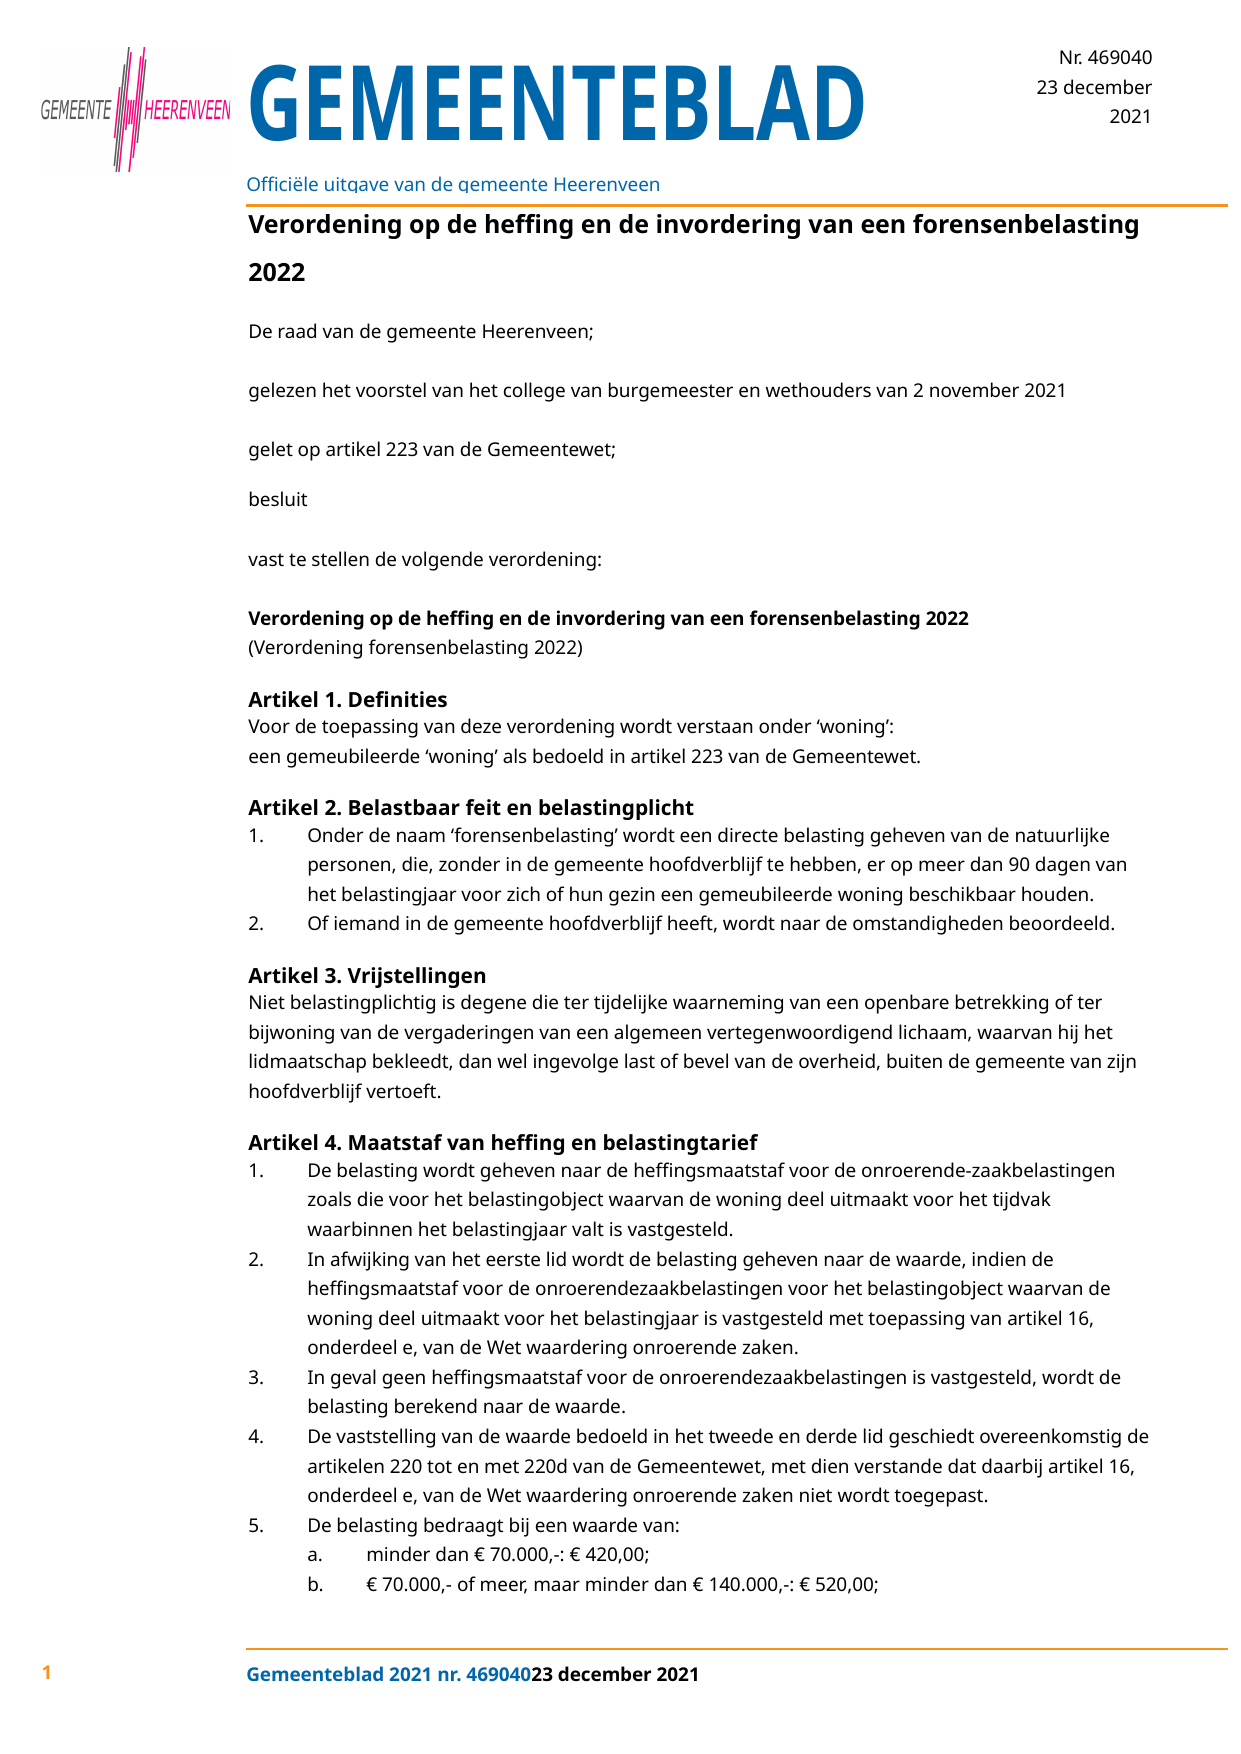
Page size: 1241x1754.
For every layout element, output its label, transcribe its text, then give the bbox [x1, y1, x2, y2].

text De raad van de gemeente Heerenveen; [248, 318, 1152, 344]
list De vaststelling van de waarde bedoeld in het tweede en derde lid geschiedt overeenkomstig de artikelen 220 tot en met 220d van de Gemeentewet, met dien verstande dat daarbij artikel 16, onderdeel e, van de Wet waardering onroerende zaken niet wordt toegepast. [248, 1423, 1152, 1508]
list De belasting bedraagt bij een waarde van: [248, 1512, 1152, 1538]
text Niet belastingplichtig is degene die ter tijdelijke waarneming van een openbare betrekking of ter bijwoning van de vergaderingen van een algemeen vertegenwoordigend lichaam, waarvan hij het lidmaatschap bekleedt, dan wel ingevolge last of bevel van de overheid, buiten de gemeente van zijn hoofdverblijf vertoeft. [248, 989, 1152, 1104]
text Artikel 2. Belastbaar feit en belastingplicht [248, 793, 1152, 822]
text vast te stellen de volgende verordening: [248, 546, 1152, 571]
list In afwijking van het eerste lid wordt de belasting geheven naar de waarde, indien de heffingsmaatstaf voor de onroerendezaakbelastingen voor het belastingobject waarvan de woning deel uitmaakt voor het belastingjaar is vastgesteld met toepassing van artikel 16, onderdeel e, van de Wet waardering onroerende zaken. [248, 1246, 1152, 1360]
list minder dan € 70.000,-: € 420,00; [307, 1542, 1152, 1567]
text Verordening op de heffing en de invordering van een forensenbelasting 2022 [248, 207, 1152, 288]
text Verordening op de heffing en de invordering van een forensenbelasting 2022 [248, 605, 1152, 631]
list € 70.000,- of meer, maar minder dan € 140.000,-: € 520,00; [307, 1571, 1152, 1597]
text (Verordening forensenbelasting 2022) [248, 634, 1152, 660]
text gelet op artikel 223 van de Gemeentewet; [248, 436, 1152, 462]
text Artikel 4. Maatstaf van heffing en belastingtarief [248, 1128, 1152, 1157]
list Onder de naam ‘forensenbelasting’ wordt een directe belasting geheven van de natuurlijke personen, die, zonder in de gemeente hoofdverblijf te hebben, er op meer dan 90 dagen van het belastingjaar voor zich of hun gezin een gemeubileerde woning beschikbaar houden. [248, 822, 1152, 907]
text Artikel 1. Definities [248, 685, 1152, 713]
list Of iemand in de gemeente hoofdverblijf heeft, wordt naar de omstandigheden beoordeeld. [248, 911, 1152, 936]
text Artikel 3. Vrijstellingen [248, 961, 1152, 989]
text Voor de toepassing van deze verordening wordt verstaan onder ‘woning’: [248, 713, 1152, 739]
picture [41, 47, 231, 172]
text een gemeubileerde ‘woning’ als bedoeld in artikel 223 van de Gemeentewet. [248, 743, 1152, 769]
list In geval geen heffingsmaatstaf voor de onroerendezaakbelastingen is vastgesteld, wordt de belasting berekend naar de waarde. [248, 1364, 1152, 1419]
text besluit [248, 487, 1152, 512]
list De belasting wordt geheven naar de heffingsmaatstaf voor de onroerende-zaakbelastingen zoals die voor het belastingobject waarvan de woning deel uitmaakt voor het tijdvak waarbinnen het belastingjaar valt is vastgesteld. [248, 1157, 1152, 1242]
text gelezen het voorstel van het college van burgemeester en wethouders van 2 november 2021 [248, 377, 1152, 403]
